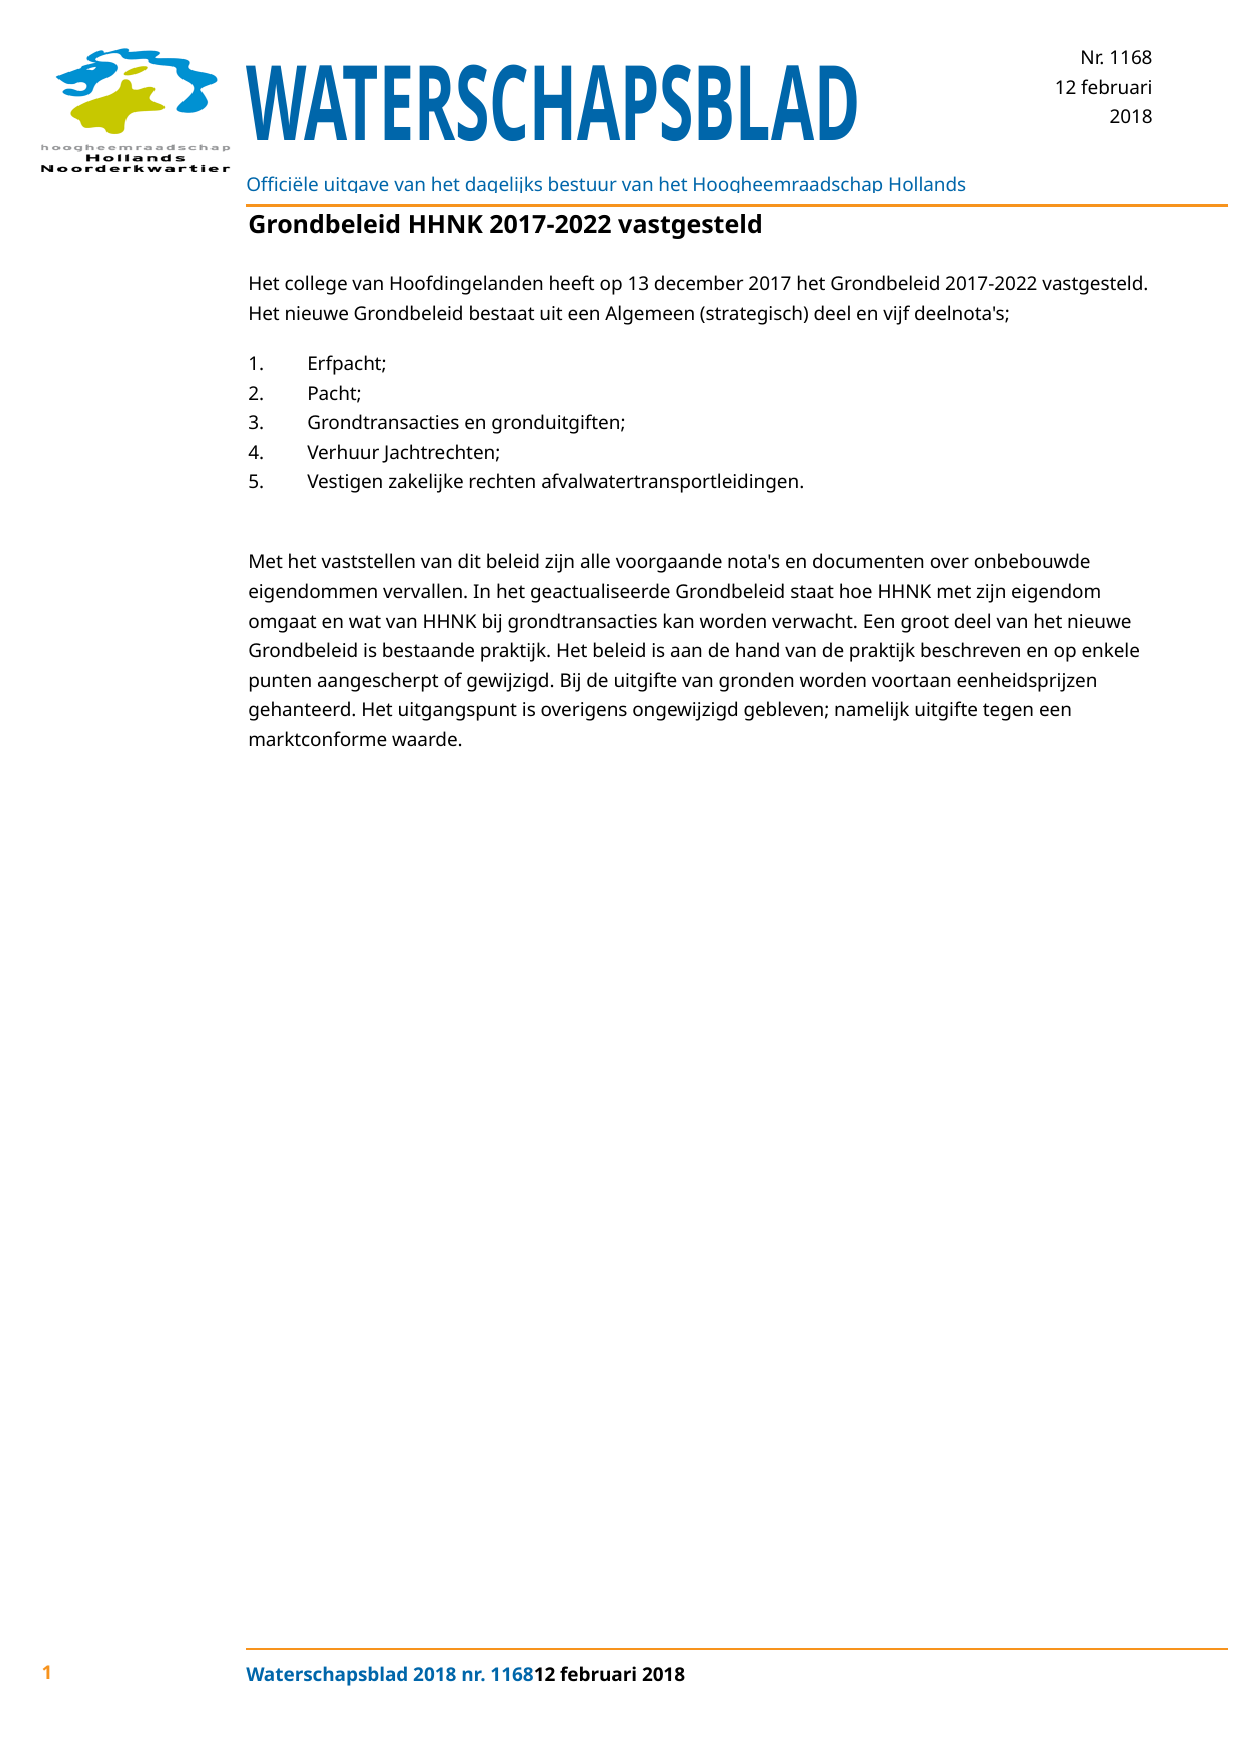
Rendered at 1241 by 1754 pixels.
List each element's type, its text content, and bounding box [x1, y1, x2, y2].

picture [41, 47, 231, 172]
list Pacht; [248, 380, 1152, 406]
list Grondtransacties en gronduitgiften; [248, 409, 1152, 435]
text Grondbeleid HHNK 2017-2022 vastgesteld [248, 207, 1152, 241]
list Vestigen zakelijke rechten afvalwatertransportleidingen. [248, 469, 1152, 494]
list Verhuur Jachtrechten; [248, 439, 1152, 465]
text Met het vaststellen van dit beleid zijn alle voorgaande nota's en documenten over onbebouwde eigendommen vervallen. In het geactualiseerde Grondbeleid staat hoe HHNK met zijn eigendom omgaat en wat van HHNK bij grondtransacties kan worden verwacht. Een groot deel van het nieuwe Grondbeleid is bestaande praktijk. Het beleid is aan de hand van de praktijk beschreven en op enkele punten aangescherpt of gewijzigd. Bij de uitgifte van gronden worden voortaan eenheidsprijzen gehanteerd. Het uitgangspunt is overigens ongewijzigd gebleven; namelijk uitgifte tegen een marktconforme waarde. [248, 549, 1152, 752]
list Erfpacht; [248, 350, 1152, 376]
text Het college van Hoofdingelanden heeft op 13 december 2017 het Grondbeleid 2017-2022 vastgesteld. Het nieuwe Grondbeleid bestaat uit een Algemeen (strategisch) deel en vijf deelnota's; [248, 270, 1152, 326]
